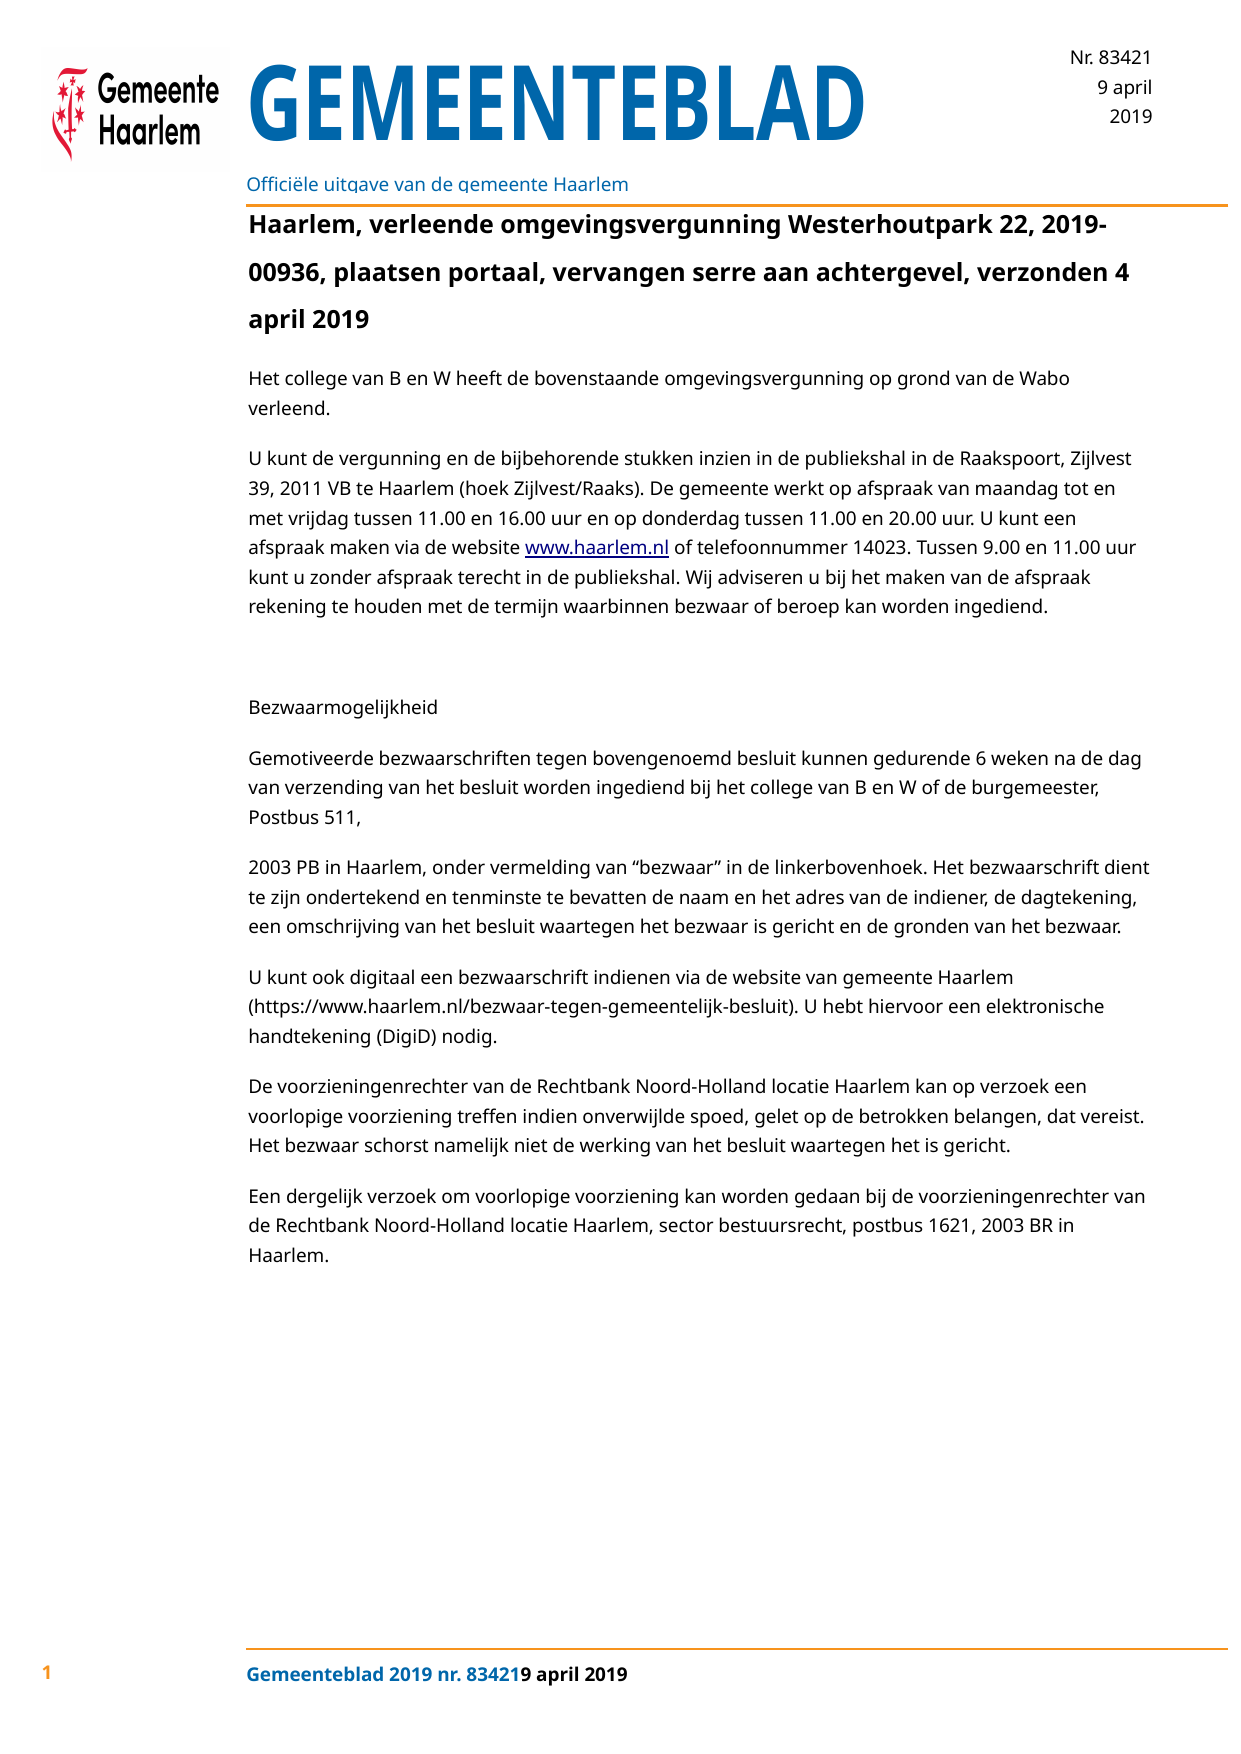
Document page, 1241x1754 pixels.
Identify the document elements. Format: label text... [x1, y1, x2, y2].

text Een dergelijk verzoek om voorlopige voorziening kan worden gedaan bij de voorzieningenrechter van de Rechtbank Noord-Holland locatie Haarlem, sector bestuursrecht, postbus 1621, 2003 BR in Haarlem. [248, 1183, 1152, 1268]
text Gemotiveerde bezwaarschriften tegen bovengenoemd besluit kunnen gedurende 6 weken na de dag van verzending van het besluit worden ingediend bij het college van B en W of de burgemeester, Postbus 511, [248, 745, 1152, 829]
text U kunt ook digitaal een bezwaarschrift indienen via de website van gemeente Haarlem (https://www.haarlem.nl/bezwaar-tegen-gemeentelijk-besluit). U hebt hiervoor een elektronische handtekening (DigiD) nodig. [248, 964, 1152, 1049]
text Het college van B en W heeft de bovenstaande omgevingsvergunning op grond van de Wabo verleend. [248, 366, 1152, 421]
picture [41, 47, 231, 172]
text 2003 PB in Haarlem, onder vermelding van “bezwaar” in de linkerbovenhoek. Het bezwaarschrift dient te zijn ondertekend en tenminste te bevatten de naam en het adres van de indiener, de dagtekening, een omschrijving van het besluit waartegen het bezwaar is gericht en de gronden van het bezwaar. [248, 854, 1152, 939]
text Bezwaarmogelijkheid [248, 694, 1152, 720]
text U kunt de vergunning en de bijbehorende stukken inzien in de publiekshal in de Raakspoort, Zijlvest 39, 2011 VB te Haarlem (hoek Zijlvest/Raaks). De gemeente werkt op afspraak van maandag tot en met vrijdag tussen 11.00 en 16.00 uur en op donderdag tussen 11.00 en 20.00 uur. U kunt een afspraak maken via de website www.haarlem.nl of telefoonnummer 14023. Tussen 9.00 en 11.00 uur kunt u zonder afspraak terecht in de publiekshal. Wij adviseren u bij het maken van de afspraak rekening te houden met de termijn waarbinnen bezwaar of beroep kan worden ingediend. [248, 446, 1152, 619]
text Haarlem, verleende omgevingsvergunning Westerhoutpark 22, 2019-00936, plaatsen portaal, vervangen serre aan achtergevel, verzonden 4 april 2019 [248, 207, 1152, 336]
text De voorzieningenrechter van de Rechtbank Noord-Holland locatie Haarlem kan op verzoek een voorlopige voorziening treffen indien onverwijlde spoed, gelet op de betrokken belangen, dat vereist. Het bezwaar schorst namelijk niet de werking van het besluit waartegen het is gericht. [248, 1073, 1152, 1158]
